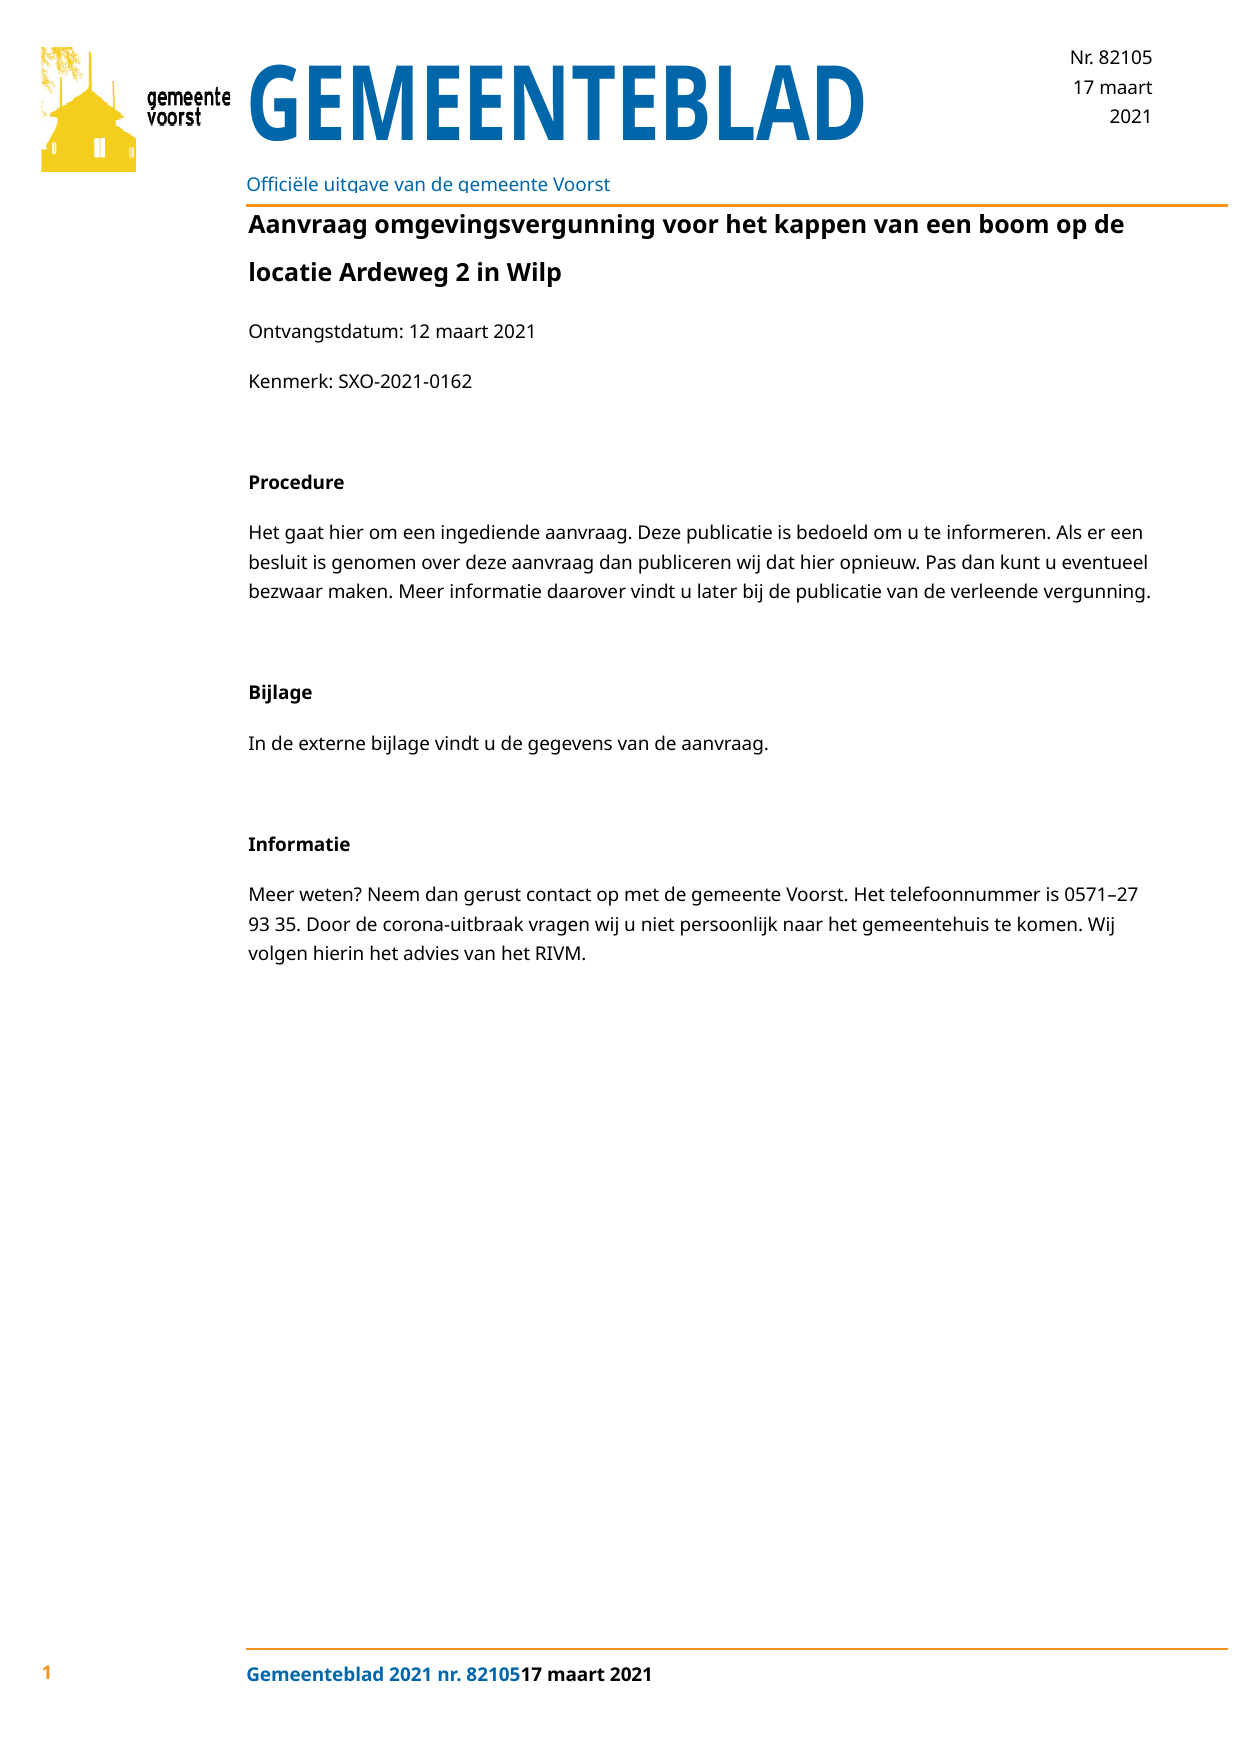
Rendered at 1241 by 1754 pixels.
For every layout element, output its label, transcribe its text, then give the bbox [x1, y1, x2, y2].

text Ontvangstdatum: 12 maart 2021 [248, 318, 1152, 344]
text Bijlage [248, 679, 1152, 705]
text Kenmerk: SXO-2021-0162 [248, 368, 1152, 394]
text Informatie [248, 831, 1152, 857]
picture [41, 47, 231, 172]
text Het gaat hier om een ingediende aanvraag. Deze publicatie is bedoeld om u te informeren. Als er een besluit is genomen over deze aanvraag dan publiceren wij dat hier opnieuw. Pas dan kunt u eventueel bezwaar maken. Meer informatie daarover vindt u later bij de publicatie van de verleende vergunning. [248, 519, 1152, 604]
text In de externe bijlage vindt u de gegevens van de aanvraag. [248, 730, 1152, 756]
text Procedure [248, 469, 1152, 495]
text Aanvraag omgevingsvergunning voor het kappen van een boom op de locatie Ardeweg 2 in Wilp [248, 207, 1152, 288]
text Meer weten? Neem dan gerust contact op met de gemeente Voorst. Het telefoonnummer is 0571–27 93 35. Door de corona-uitbraak vragen wij u niet persoonlijk naar het gemeentehuis te komen. Wij volgen hierin het advies van het RIVM. [248, 881, 1152, 966]
